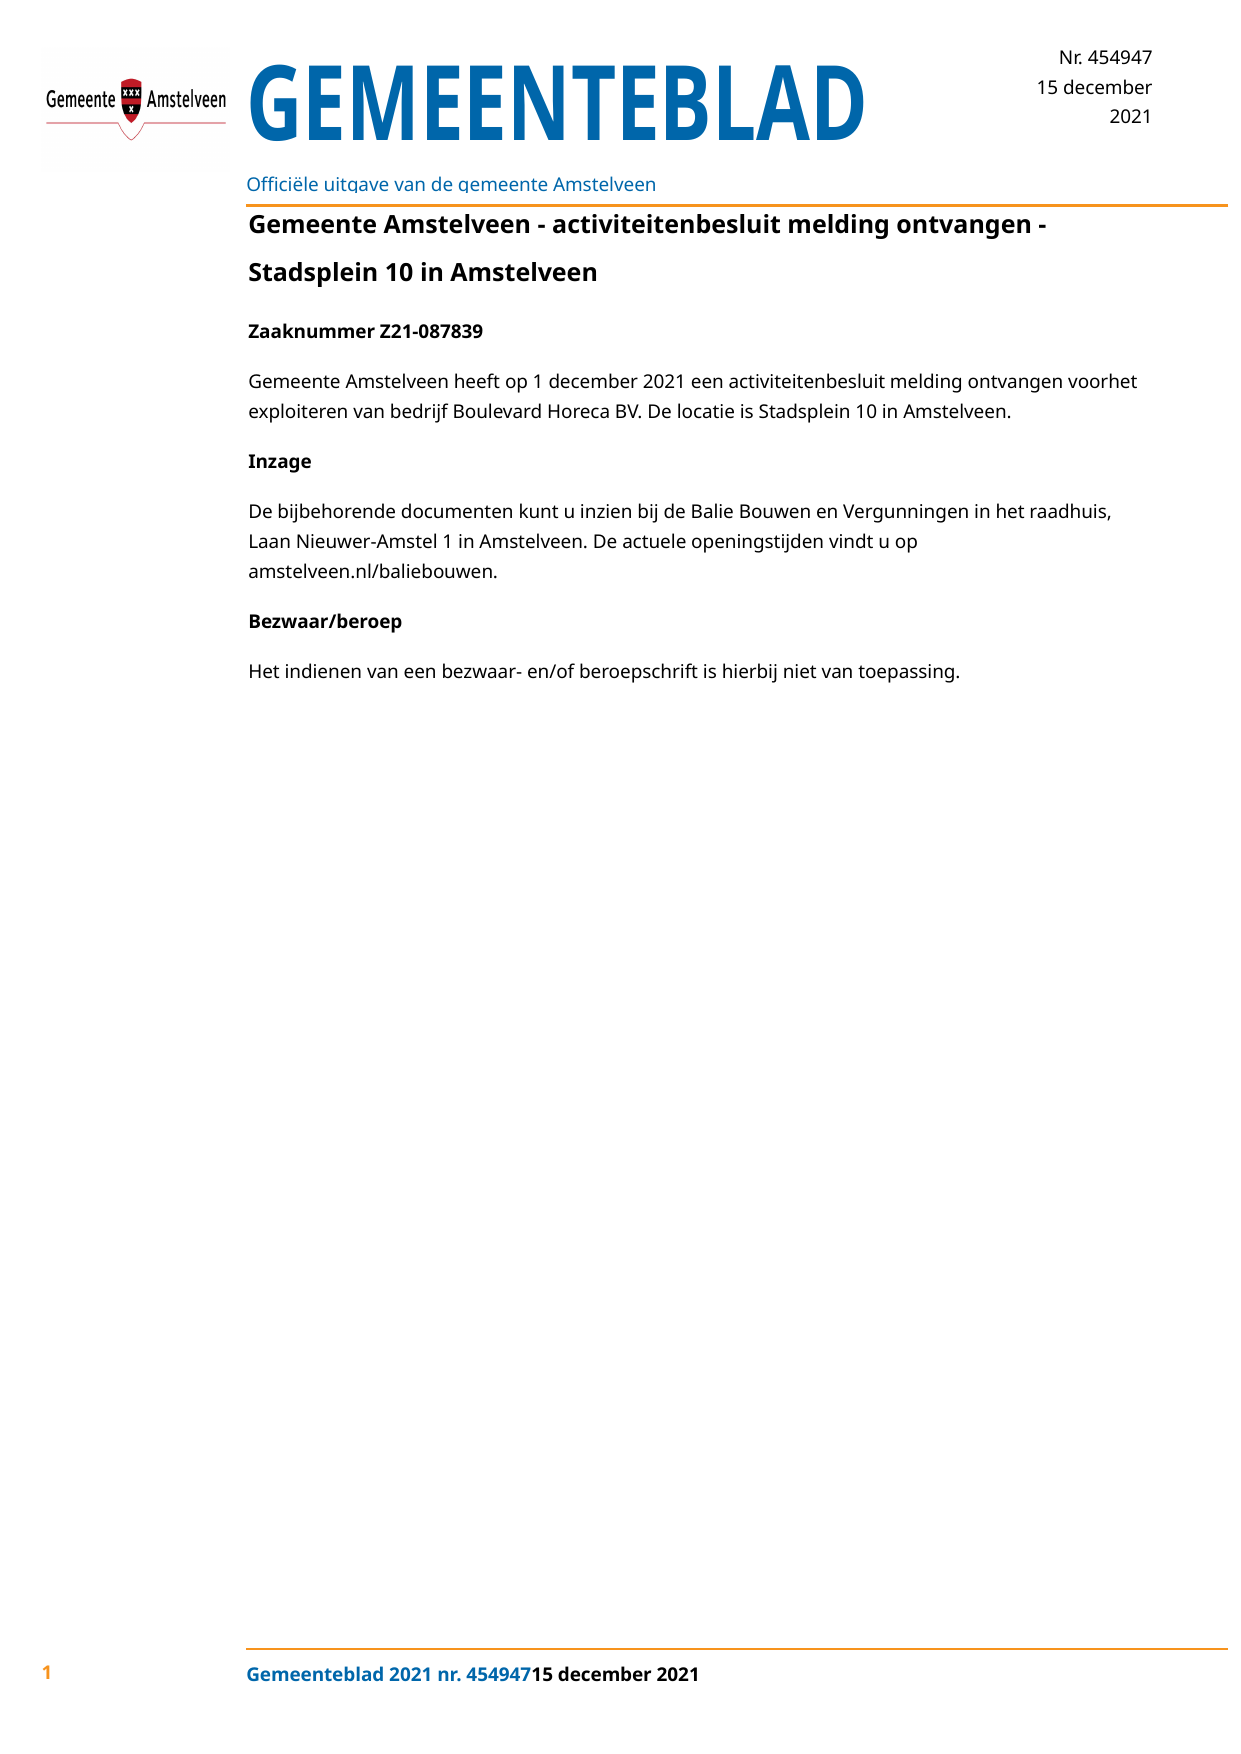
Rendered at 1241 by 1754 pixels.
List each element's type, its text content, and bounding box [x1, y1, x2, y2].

text De bijbehorende documenten kunt u inzien bij de Balie Bouwen en Vergunningen in het raadhuis, Laan Nieuwer-Amstel 1 in Amstelveen. De actuele openingstijden vindt u op amstelveen.nl/baliebouwen. [248, 499, 1152, 584]
text Bezwaar/beroep [248, 608, 1152, 634]
text Het indienen van een bezwaar- en/of beroepschrift is hierbij niet van toepassing. [248, 659, 1152, 684]
text Gemeente Amstelveen heeft op 1 december 2021 een activiteitenbesluit melding ontvangen voorhet exploiteren van bedrijf Boulevard Horeca BV. De locatie is Stadsplein 10 in Amstelveen. [248, 368, 1152, 424]
text Gemeente Amstelveen - activiteitenbesluit melding ontvangen - Stadsplein 10 in Amstelveen [248, 207, 1152, 288]
text Zaaknummer Z21-087839 [248, 318, 1152, 344]
text Inzage [248, 448, 1152, 474]
picture [41, 47, 231, 172]
